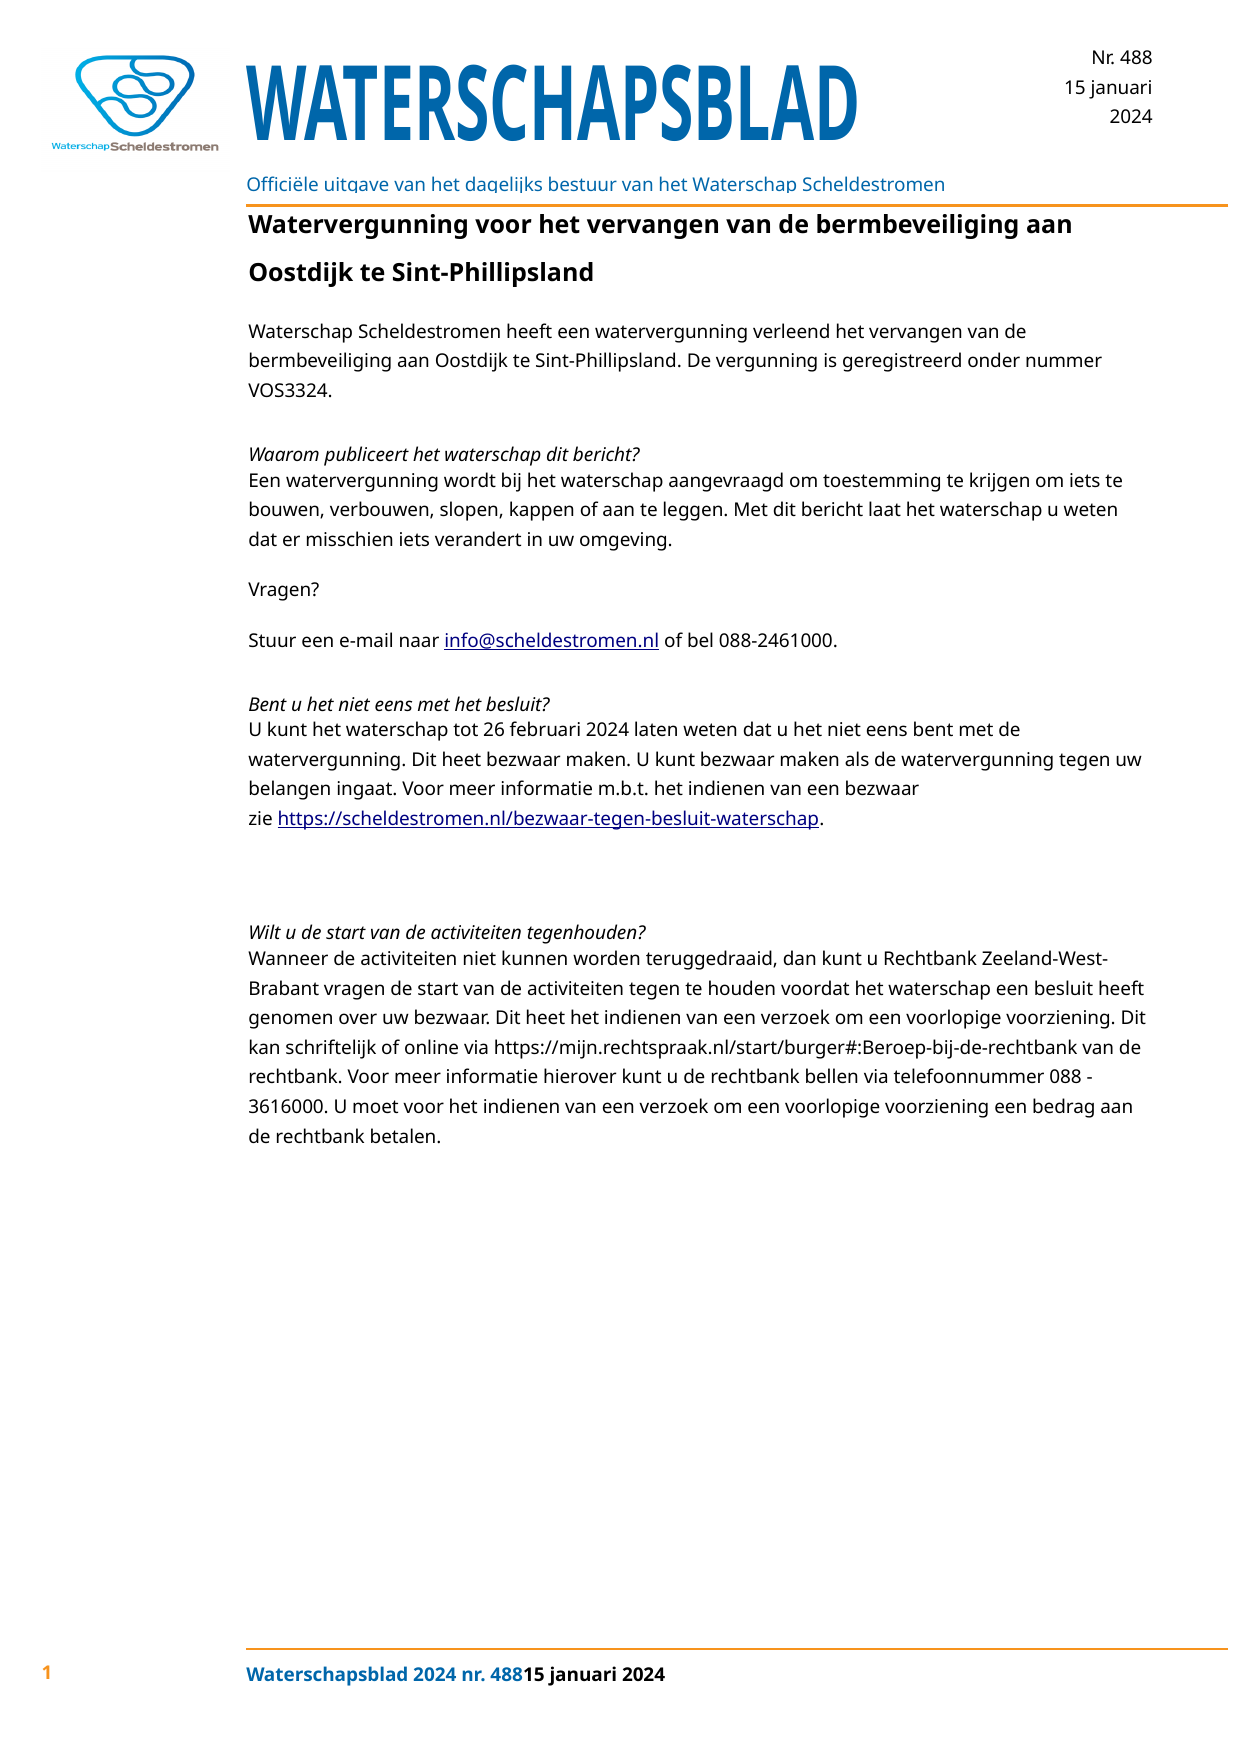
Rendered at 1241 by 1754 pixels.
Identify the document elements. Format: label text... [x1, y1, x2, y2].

text Bent u het niet eens met het besluit? [248, 691, 1152, 716]
text Stuur een e-mail naar info@scheldestromen.nl of bel 088-2461000. [248, 627, 1152, 652]
text Een watervergunning wordt bij het waterschap aangevraagd om toestemming te krijgen om iets te bouwen, verbouwen, slopen, kappen of aan te leggen. Met dit bericht laat het waterschap u weten dat er misschien iets verandert in uw omgeving. [248, 467, 1152, 552]
text U kunt het waterschap tot 26 februari 2024 laten weten dat u het niet eens bent met de watervergunning. Dit heet bezwaar maken. U kunt bezwaar maken als de watervergunning tegen uw belangen ingaat. Voor meer informatie m.b.t. het indienen van een bezwaar zie https://scheldestromen.nl/bezwaar-tegen-besluit-waterschap. [248, 716, 1152, 831]
text Watervergunning voor het vervangen van de bermbeveiliging aan Oostdijk te Sint-Phillipsland [248, 207, 1152, 288]
text Wanneer de activiteiten niet kunnen worden teruggedraaid, dan kunt u Rechtbank Zeeland-West-Brabant vragen de start van de activiteiten tegen te houden voordat het waterschap een besluit heeft genomen over uw bezwaar. Dit heet het indienen van een verzoek om een voorlopige voorziening. Dit kan schriftelijk of online via https://mijn.rechtspraak.nl/start/burger#:Beroep-bij-de-rechtbank van de rechtbank. Voor meer informatie hierover kunt u de rechtbank bellen via telefoonnummer 088 - 3616000. U moet voor het indienen van een verzoek om een voorlopige voorziening een bedrag aan de rechtbank betalen. [248, 945, 1152, 1148]
text Vragen? [248, 576, 1152, 602]
text Wilt u de start van de activiteiten tegenhouden? [248, 919, 1152, 945]
picture [41, 47, 231, 172]
text Waarom publiceert het waterschap dit bericht? [248, 441, 1152, 467]
text Waterschap Scheldestromen heeft een watervergunning verleend het vervangen van de bermbeveiliging aan Oostdijk te Sint-Phillipsland. De vergunning is geregistreerd onder nummer VOS3324. [248, 318, 1152, 403]
